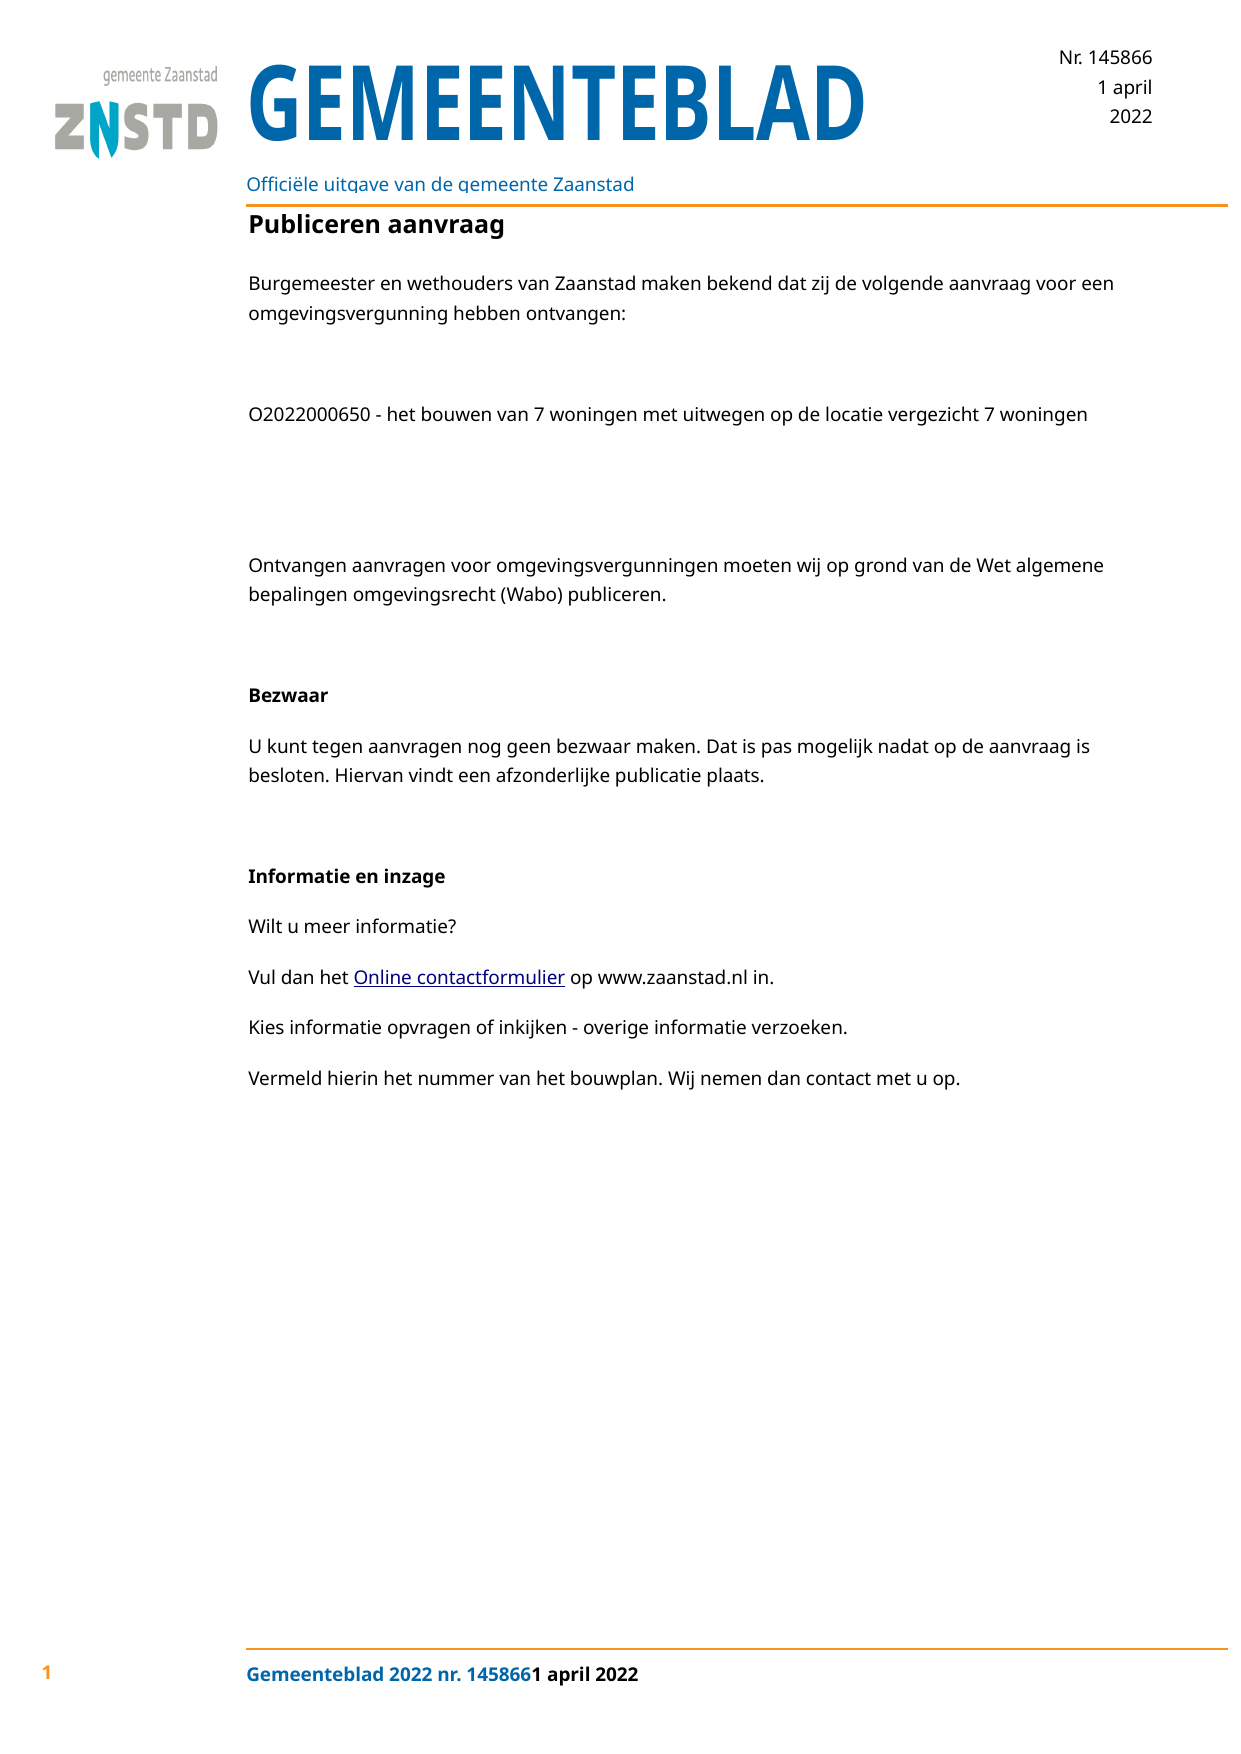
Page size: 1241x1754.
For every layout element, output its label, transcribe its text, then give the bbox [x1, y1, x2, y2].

text U kunt tegen aanvragen nog geen bezwaar maken. Dat is pas mogelijk nadat op de aanvraag is besloten. Hiervan vindt een afzonderlijke publicatie plaats. [248, 733, 1152, 788]
text Ontvangen aanvragen voor omgevingsvergunningen moeten wij op grond van de Wet algemene bepalingen omgevingsrecht (Wabo) publiceren. [248, 552, 1152, 607]
text Vermeld hierin het nummer van het bouwplan. Wij nemen dan contact met u op. [248, 1065, 1152, 1091]
text Burgemeester en wethouders van Zaanstad maken bekend dat zij de volgende aanvraag voor een omgevingsvergunning hebben ontvangen: [248, 270, 1152, 326]
text Vul dan het Online contactformulier op www.zaanstad.nl in. [248, 964, 1152, 990]
text Wilt u meer informatie? [248, 914, 1152, 939]
text Kies informatie opvragen of inkijken - overige informatie verzoeken. [248, 1014, 1152, 1040]
picture [41, 47, 231, 172]
text O2022000650 - het bouwen van 7 woningen met uitwegen op de locatie vergezicht 7 woningen [248, 401, 1152, 426]
text Informatie en inzage [248, 863, 1152, 889]
text Publiceren aanvraag [248, 207, 1152, 241]
text Bezwaar [248, 682, 1152, 708]
